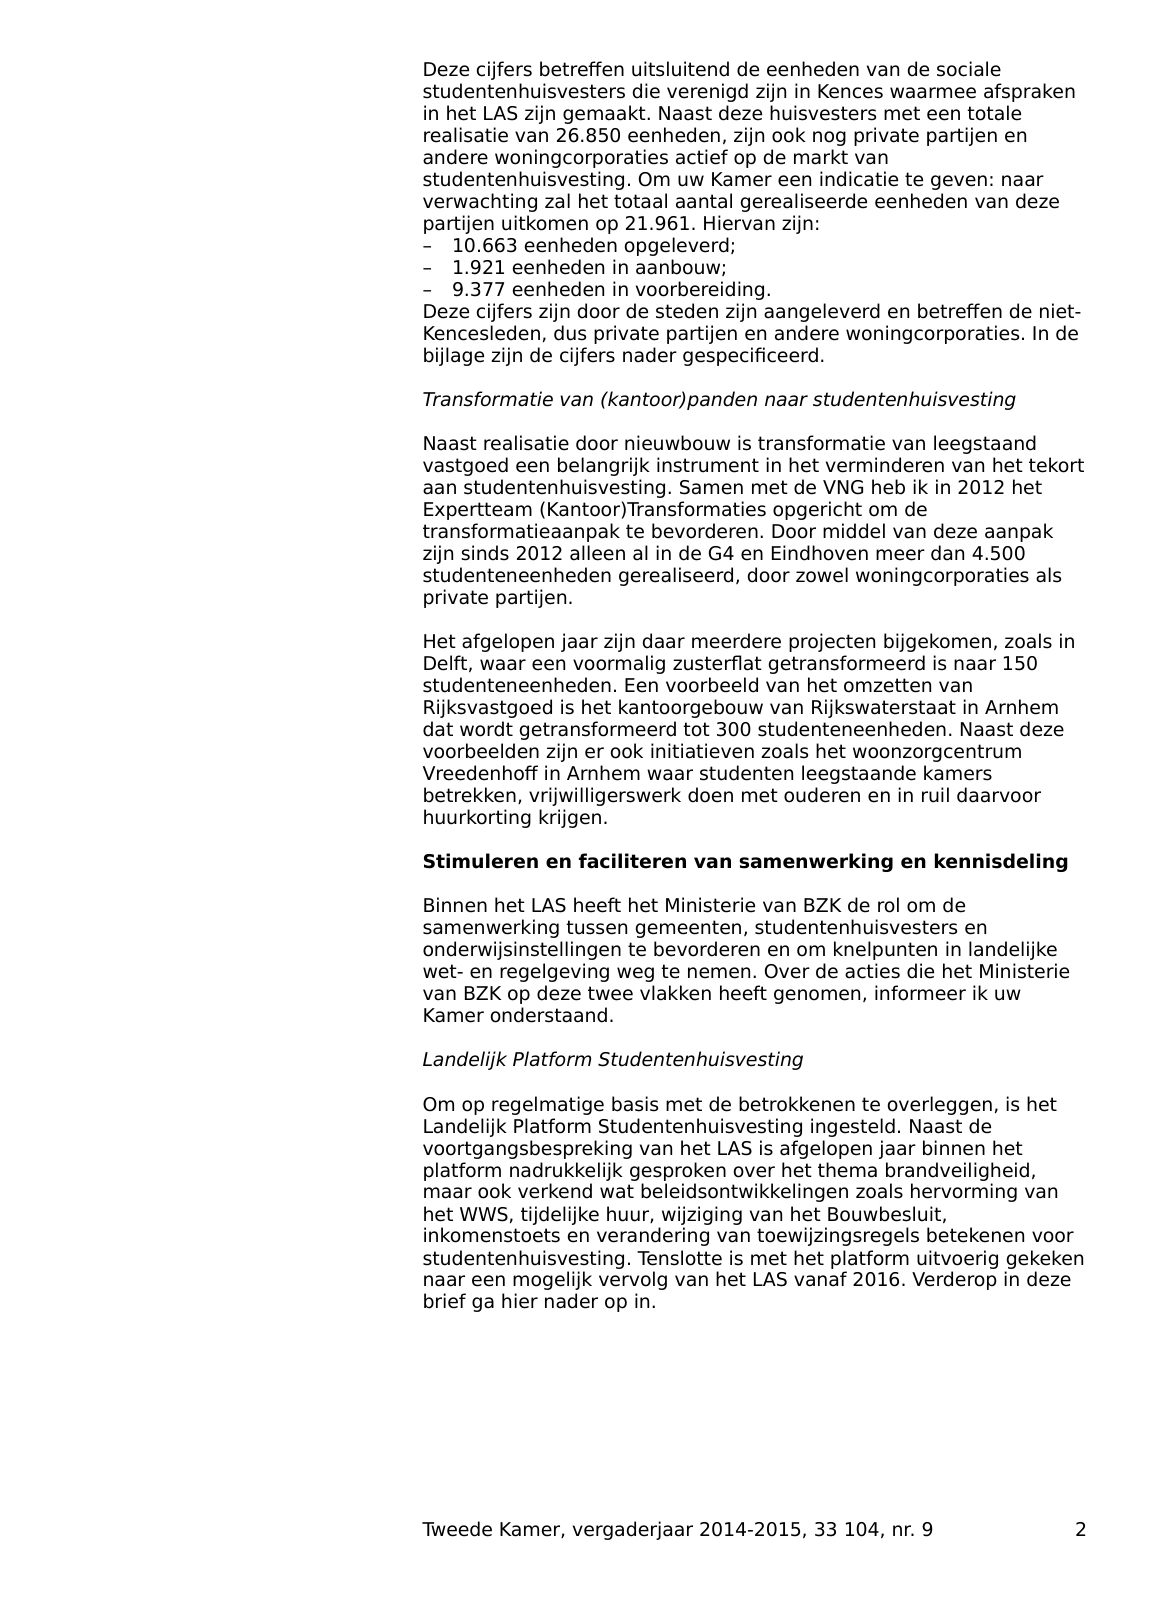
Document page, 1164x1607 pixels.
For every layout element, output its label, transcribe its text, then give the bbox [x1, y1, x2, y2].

text Binnen het LAS heeft het Ministerie van BZK de rol om de samenwerking tussen gemeenten, studentenhuisvesters en onderwijsinstellingen te bevorderen en om knelpunten in landelijke wet- en regelgeving weg te nemen. Over de acties die het Ministerie van BZK op deze twee vlakken heeft genomen, informeer ik uw Kamer onderstaand. [422, 895, 1087, 1027]
text Naast realisatie door nieuwbouw is transformatie van leegstaand vastgoed een belangrijk instrument in het verminderen van het tekort aan studentenhuisvesting. Samen met de VNG heb ik in 2012 het Expertteam (Kantoor)Transformaties opgericht om de transformatieaanpak te bevorderen. Door middel van deze aanpak zijn sinds 2012 alleen al in de G4 en Eindhoven meer dan 4.500 studenteneenheden gerealiseerd, door zowel woningcorporaties als private partijen. [422, 433, 1087, 609]
text Deze cijfers betreffen uitsluitend de eenheden van de sociale studentenhuisvesters die verenigd zijn in Kences waarmee afspraken in het LAS zijn gemaakt. Naast deze huisvesters met een totale realisatie van 26.850 eenheden, zijn ook nog private partijen en andere woningcorporaties actief op de markt van studentenhuisvesting. Om uw Kamer een indicatie te geven: naar verwachting zal het totaal aantal gerealiseerde eenheden van deze partijen uitkomen op 21.961. Hiervan zijn: [422, 59, 1087, 235]
text – 10.663 eenheden opgeleverd; [422, 235, 1087, 257]
subtitle Transformatie van (kantoor)panden naar studentenhuisvesting [422, 389, 1087, 411]
subtitle Stimuleren en faciliteren van samenwerking en kennisdeling [422, 851, 1087, 873]
text Deze cijfers zijn door de steden zijn aangeleverd en betreffen de niet-Kencesleden, dus private partijen en andere woningcorporaties. In de bijlage zijn de cijfers nader gespecificeerd. [422, 301, 1087, 367]
text – 9.377 eenheden in voorbereiding. [422, 279, 1087, 301]
subtitle Landelijk Platform Studentenhuisvesting [422, 1049, 1087, 1071]
text Om op regelmatige basis met de betrokkenen te overleggen, is het Landelijk Platform Studentenhuisvesting ingesteld. Naast de voortgangsbespreking van het LAS is afgelopen jaar binnen het platform nadrukkelijk gesproken over het thema brandveiligheid, maar ook verkend wat beleidsontwikkelingen zoals hervorming van het WWS, tijdelijke huur, wijziging van het Bouwbesluit, inkomenstoets en verandering van toewijzingsregels betekenen voor studentenhuisvesting. Tenslotte is met het platform uitvoerig gekeken naar een mogelijk vervolg van het LAS vanaf 2016. Verderop in deze brief ga hier nader op in. [422, 1093, 1087, 1313]
text – 1.921 eenheden in aanbouw; [422, 257, 1087, 279]
text Het afgelopen jaar zijn daar meerdere projecten bijgekomen, zoals in Delft, waar een voormalig zusterflat getransformeerd is naar 150 studenteneenheden. Een voorbeeld van het omzetten van Rijksvastgoed is het kantoorgebouw van Rijkswaterstaat in Arnhem dat wordt getransformeerd tot 300 studenteneenheden. Naast deze voorbeelden zijn er ook initiatieven zoals het woonzorgcentrum Vreedenhoff in Arnhem waar studenten leegstaande kamers betrekken, vrijwilligerswerk doen met ouderen en in ruil daarvoor huurkorting krijgen. [422, 631, 1087, 829]
